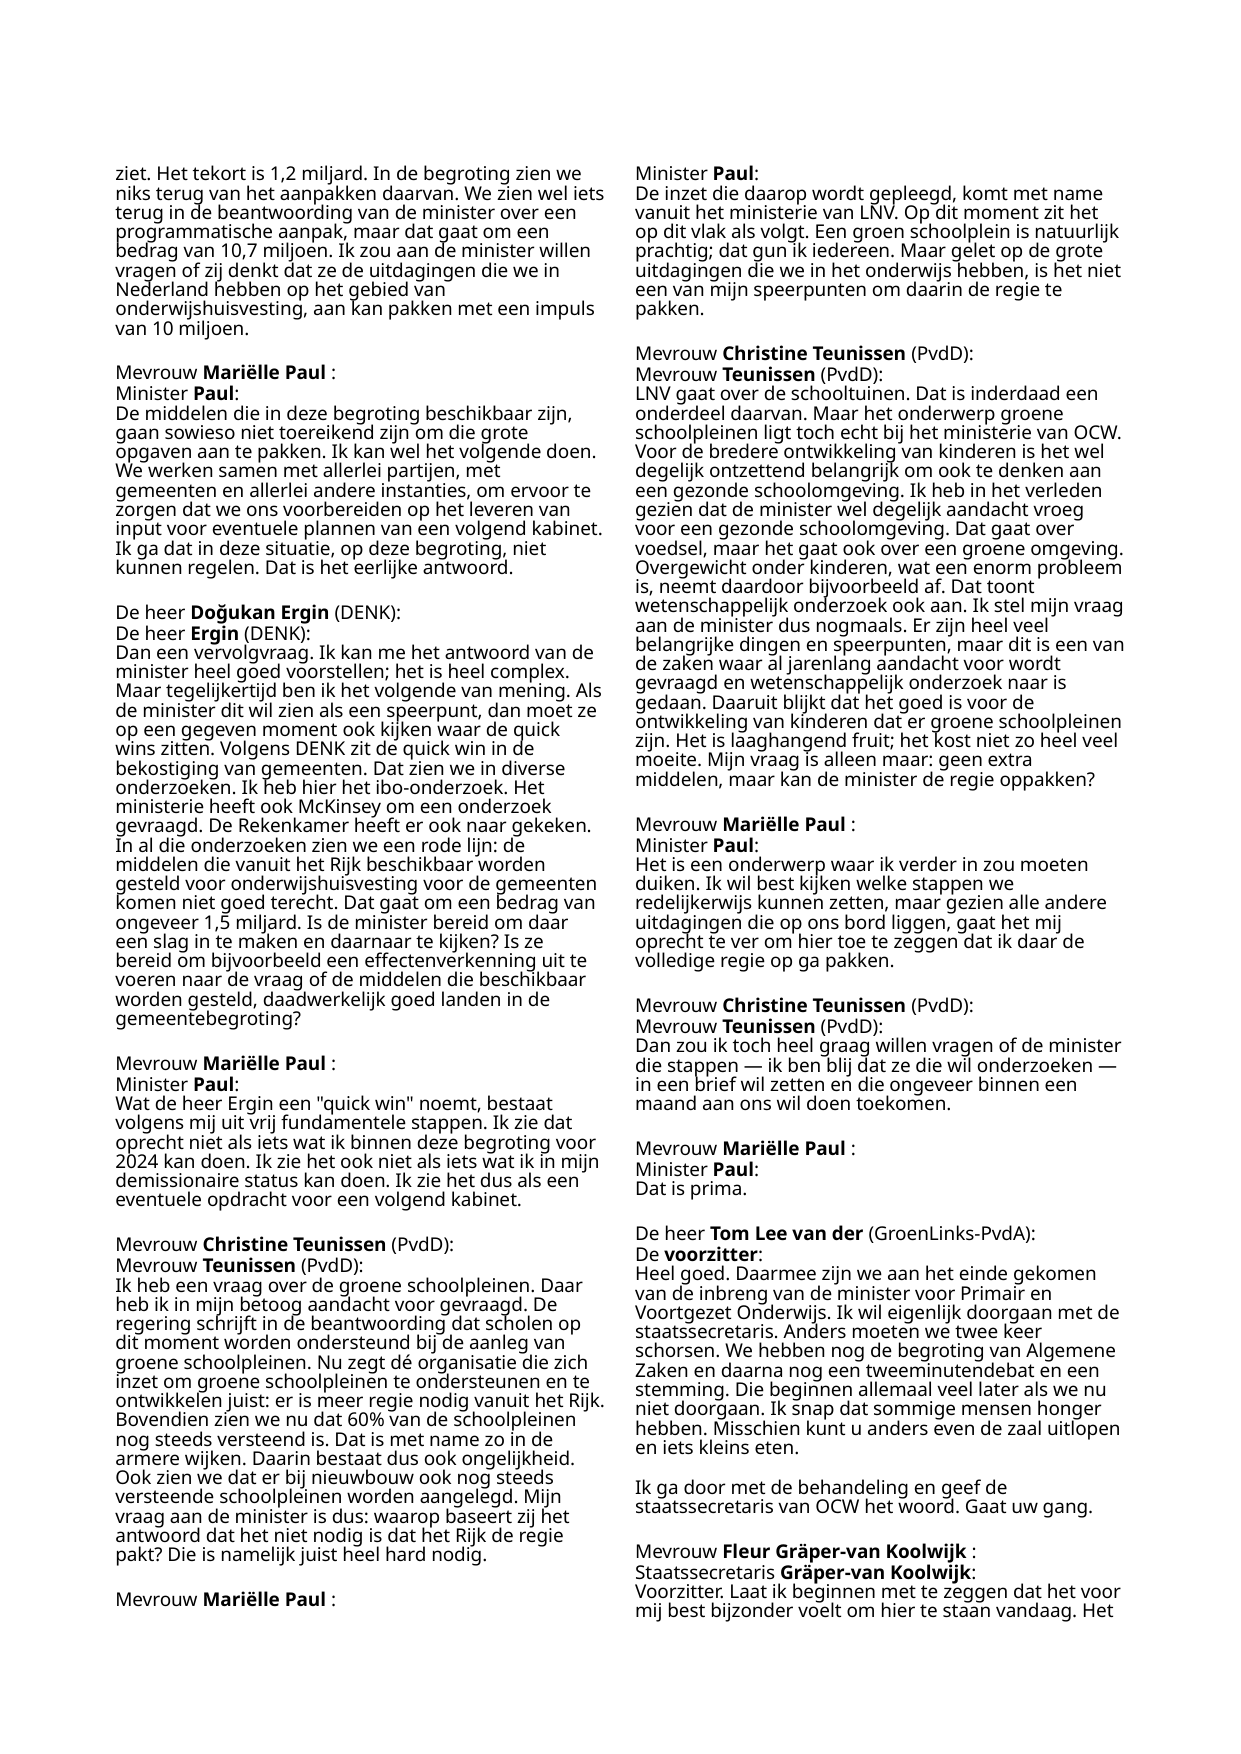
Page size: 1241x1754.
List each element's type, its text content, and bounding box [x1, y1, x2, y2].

text Mevrouw Mariëlle Paul : [115, 1586, 605, 1612]
text Dan een vervolgvraag. Ik kan me het antwoord van de minister heel goed voorstellen; het is heel complex. Maar tegelijkertijd ben ik het volgende van mening. Als de minister dit wil zien als een speerpunt, dan moet ze op een gegeven moment ook kijken waar de quick wins zitten. Volgens DENK zit de quick win in de bekostiging van gemeenten. Dat zien we in diverse onderzoeken. Ik heb hier het ibo-onderzoek. Het ministerie heeft ook McKinsey om een onderzoek gevraagd. De Rekenkamer heeft er ook naar gekeken. In al die onderzoeken zien we een rode lijn: de middelen die vanuit het Rijk beschikbaar worden gesteld voor onderwijshuisvesting voor de gemeenten komen niet goed terecht. Dat gaat om een bedrag van ongeveer 1,5 miljard. Is de minister bereid om daar een slag in te maken en daarnaar te kijken? Is ze bereid om bijvoorbeeld een effectenverkenning uit te voeren naar de vraag of de middelen die beschikbaar worden gesteld, daadwerkelijk goed landen in de gemeentebegroting? [115, 644, 605, 1029]
text De heer Doğukan Ergin (DENK): [115, 599, 605, 624]
text Dat is prima. [635, 1180, 1125, 1199]
text Mevrouw Mariëlle Paul : [635, 811, 1125, 837]
text Staatssecretaris Gräper-van Koolwijk: [635, 1564, 1125, 1583]
text De inzet die daarop wordt gepleegd, komt met name vanuit het ministerie van LNV. Op dit moment zit het op dit vlak als volgt. Een groen schoolplein is natuurlijk prachtig; dat gun ik iedereen. Maar gelet op de grote uitdagingen die we in het onderwijs hebben, is het niet een van mijn speerpunten om daarin de regie te pakken. [635, 184, 1125, 319]
text Minister Paul: [635, 165, 1125, 184]
text Minister Paul: [115, 1076, 605, 1095]
text De middelen die in deze begroting beschikbaar zijn, gaan sowieso niet toereikend zijn om die grote opgaven aan te pakken. Ik kan wel het volgende doen. We werken samen met allerlei partijen, met gemeenten en allerlei andere instanties, om ervoor te zorgen dat we ons voorbereiden op het leveren van input voor eventuele plannen van een volgend kabinet. Ik ga dat in deze situatie, op deze begroting, niet kunnen regelen. Dat is het eerlijke antwoord. [115, 404, 605, 578]
text Dan zou ik toch heel graag willen vragen of de minister die stappen — ik ben blij dat ze die wil onderzoeken — in een brief wil zetten en die ongeveer binnen een maand aan ons wil doen toekomen. [635, 1037, 1125, 1114]
text Wat de heer Ergin een "quick win" noemt, bestaat volgens mij uit vrij fundamentele stappen. Ik zie dat oprecht niet als iets wat ik binnen deze begroting voor 2024 kan doen. Ik zie het ook niet als iets wat ik in mijn demissionaire status kan doen. Ik zie het dus als een eventuele opdracht voor een volgend kabinet. [115, 1095, 605, 1211]
text Ik ga door met de behandeling en geef de staatssecretaris van OCW het woord. Gaat uw gang. [635, 1479, 1125, 1517]
text Het is een onderwerp waar ik verder in zou moeten duiken. Ik wil best kijken welke stappen we redelijkerwijs kunnen zetten, maar gezien alle andere uitdagingen die op ons bord liggen, gaat het mij oprecht te ver om hier toe te zeggen dat ik daar de volledige regie op ga pakken. [635, 856, 1125, 971]
text Mevrouw Mariëlle Paul : [635, 1135, 1125, 1161]
text Mevrouw Fleur Gräper-van Koolwijk : [635, 1538, 1125, 1564]
text Mevrouw Christine Teunissen (PvdD): [635, 992, 1125, 1018]
text Mevrouw Teunissen (PvdD): [115, 1257, 605, 1277]
text De heer Ergin (DENK): [115, 624, 605, 644]
text Mevrouw Teunissen (PvdD): [635, 366, 1125, 385]
text Heel goed. Daarmee zijn we aan het einde gekomen van de inbreng van de minister voor Primair en Voortgezet Onderwijs. Ik wil eigenlijk doorgaan met de staatssecretaris. Anders moeten we twee keer schorsen. We hebben nog de begroting van Algemene Zaken en daarna nog een tweeminutendebat en een stemming. Die beginnen allemaal veel later als we nu niet doorgaan. Ik snap dat sommige mensen honger hebben. Misschien kunt u anders even de zaal uitlopen en iets kleins eten. [635, 1265, 1125, 1458]
text Minister Paul: [115, 385, 605, 404]
text Mevrouw Christine Teunissen (PvdD): [115, 1232, 605, 1257]
text ziet. Het tekort is 1,2 miljard. In de begroting zien we niks terug van het aanpakken daarvan. We zien wel iets terug in de beantwoording van de minister over een programmatische aanpak, maar dat gaat om een bedrag van 10,7 miljoen. Ik zou aan de minister willen vragen of zij denkt dat ze de uitdagingen die we in Nederland hebben op het gebied van onderwijshuisvesting, aan kan pakken met een impuls van 10 miljoen. [115, 165, 605, 339]
text Mevrouw Mariëlle Paul : [115, 359, 605, 385]
text Ik heb een vraag over de groene schoolpleinen. Daar heb ik in mijn betoog aandacht voor gevraagd. De regering schrijft in de beantwoording dat scholen op dit moment worden ondersteund bij de aanleg van groene schoolpleinen. Nu zegt dé organisatie die zich inzet om groene schoolpleinen te ondersteunen en te ontwikkelen juist: er is meer regie nodig vanuit het Rijk. Bovendien zien we nu dat 60% van de schoolpleinen nog steeds versteend is. Dat is met name zo in de armere wijken. Daarin bestaat dus ook ongelijkheid. Ook zien we dat er bij nieuwbouw ook nog steeds versteende schoolpleinen worden aangelegd. Mijn vraag aan de minister is dus: waarop baseert zij het antwoord dat het niet nodig is dat het Rijk de regie pakt? Die is namelijk juist heel hard nodig. [115, 1277, 605, 1566]
text Voorzitter. Laat ik beginnen met te zeggen dat het voor mij best bijzonder voelt om hier te staan vandaag. Het [635, 1583, 1125, 1622]
text De voorzitter: [635, 1246, 1125, 1265]
text LNV gaat over de schooltuinen. Dat is inderdaad een onderdeel daarvan. Maar het onderwerp groene schoolpleinen ligt toch echt bij het ministerie van OCW. Voor de bredere ontwikkeling van kinderen is het wel degelijk ontzettend belangrijk om ook te denken aan een gezonde schoolomgeving. Ik heb in het verleden gezien dat de minister wel degelijk aandacht vroeg voor een gezonde schoolomgeving. Dat gaat over voedsel, maar het gaat ook over een groene omgeving. Overgewicht onder kinderen, wat een enorm probleem is, neemt daardoor bijvoorbeeld af. Dat toont wetenschappelijk onderzoek ook aan. Ik stel mijn vraag aan de minister dus nogmaals. Er zijn heel veel belangrijke dingen en speerpunten, maar dit is een van de zaken waar al jarenlang aandacht voor wordt gevraagd en wetenschappelijk onderzoek naar is gedaan. Daaruit blijkt dat het goed is voor de ontwikkeling van kinderen dat er groene schoolpleinen zijn. Het is laaghangend fruit; het kost niet zo heel veel moeite. Mijn vraag is alleen maar: geen extra middelen, maar kan de minister de regie oppakken? [635, 385, 1125, 790]
text Mevrouw Christine Teunissen (PvdD): [635, 340, 1125, 366]
text Minister Paul: [635, 1161, 1125, 1180]
text De heer Tom Lee van der (GroenLinks-PvdA): [635, 1220, 1125, 1246]
text Mevrouw Mariëlle Paul : [115, 1050, 605, 1076]
text Minister Paul: [635, 837, 1125, 856]
text Mevrouw Teunissen (PvdD): [635, 1018, 1125, 1037]
